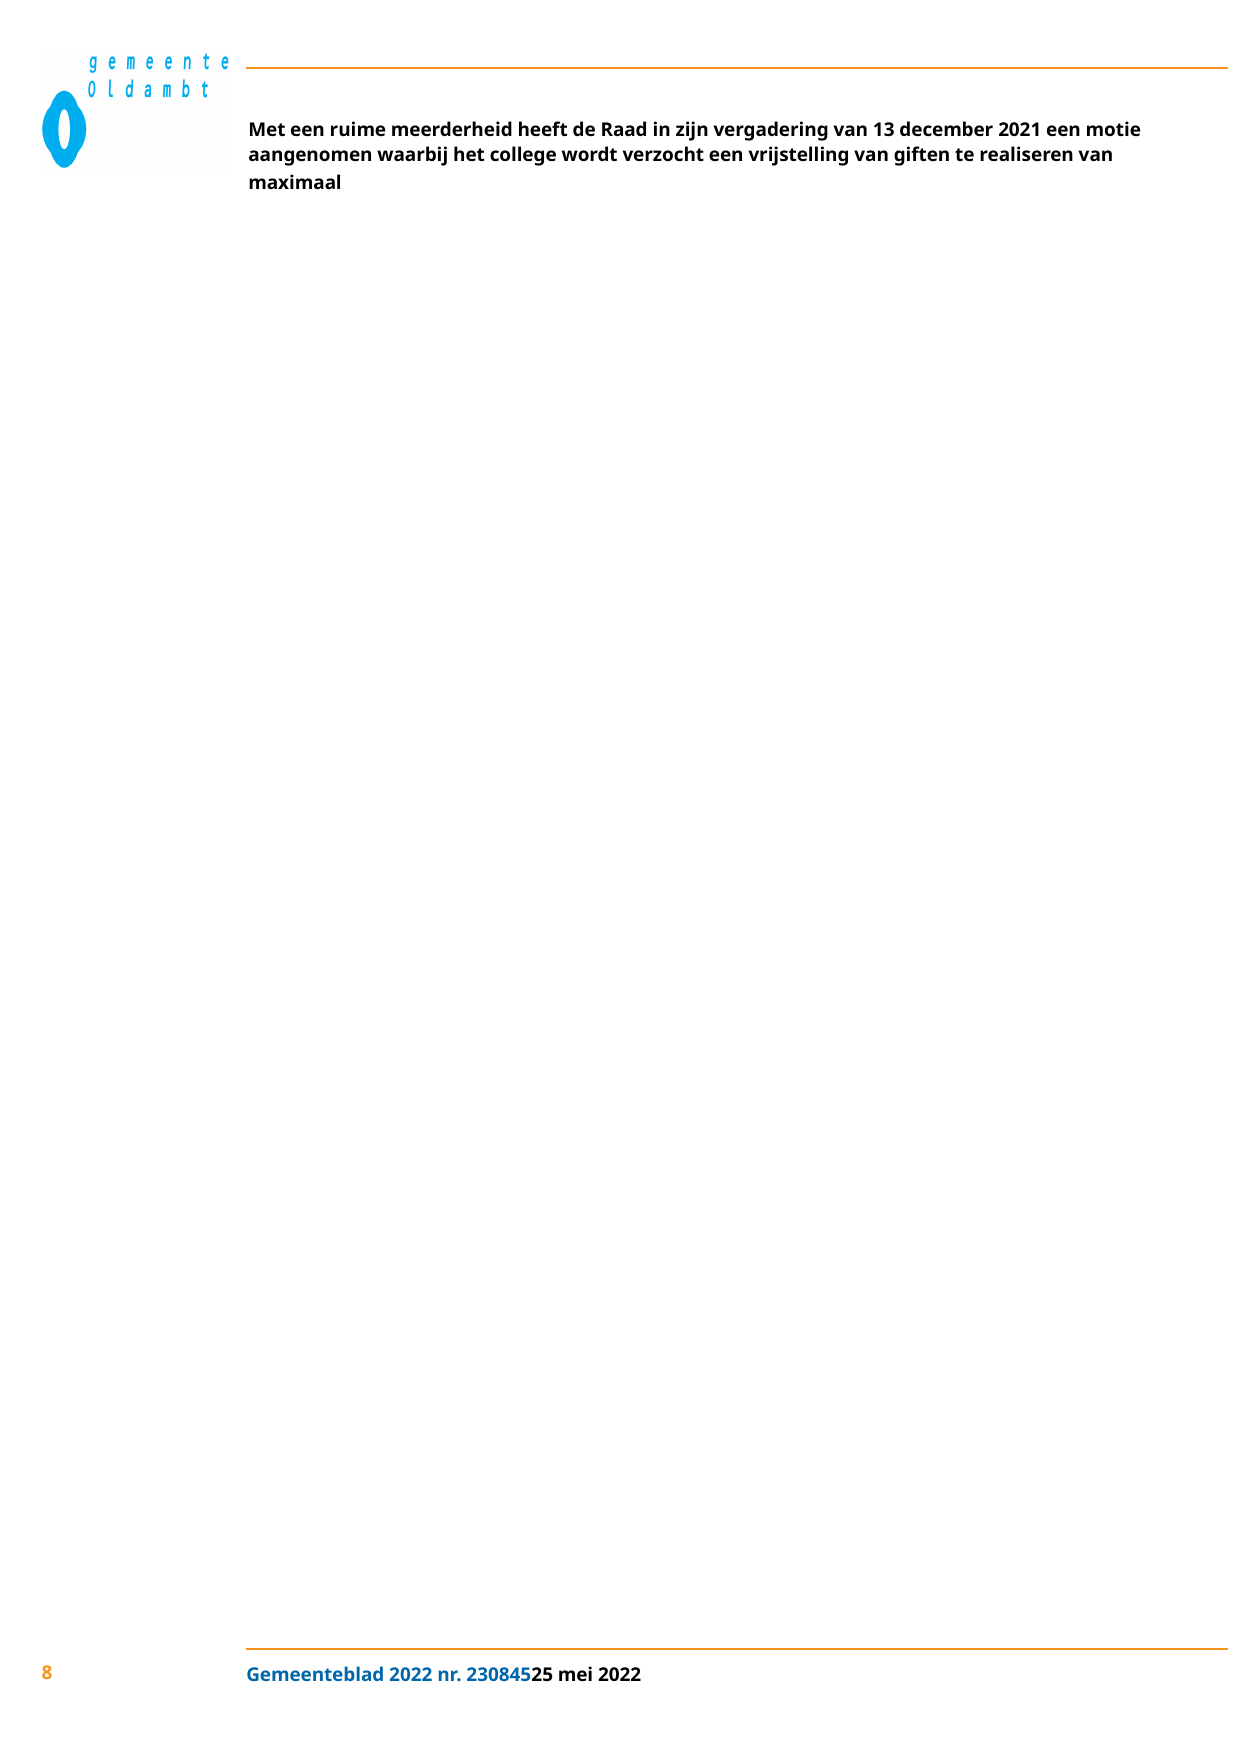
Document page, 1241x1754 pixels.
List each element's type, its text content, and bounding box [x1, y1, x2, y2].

text Met een ruime meerderheid heeft de Raad in zijn vergadering van 13 december 2021 een motie aangenomen waarbij het college wordt verzocht een vrijstelling van giften te realiseren van maximaal [248, 116, 1152, 196]
picture [41, 47, 231, 172]
